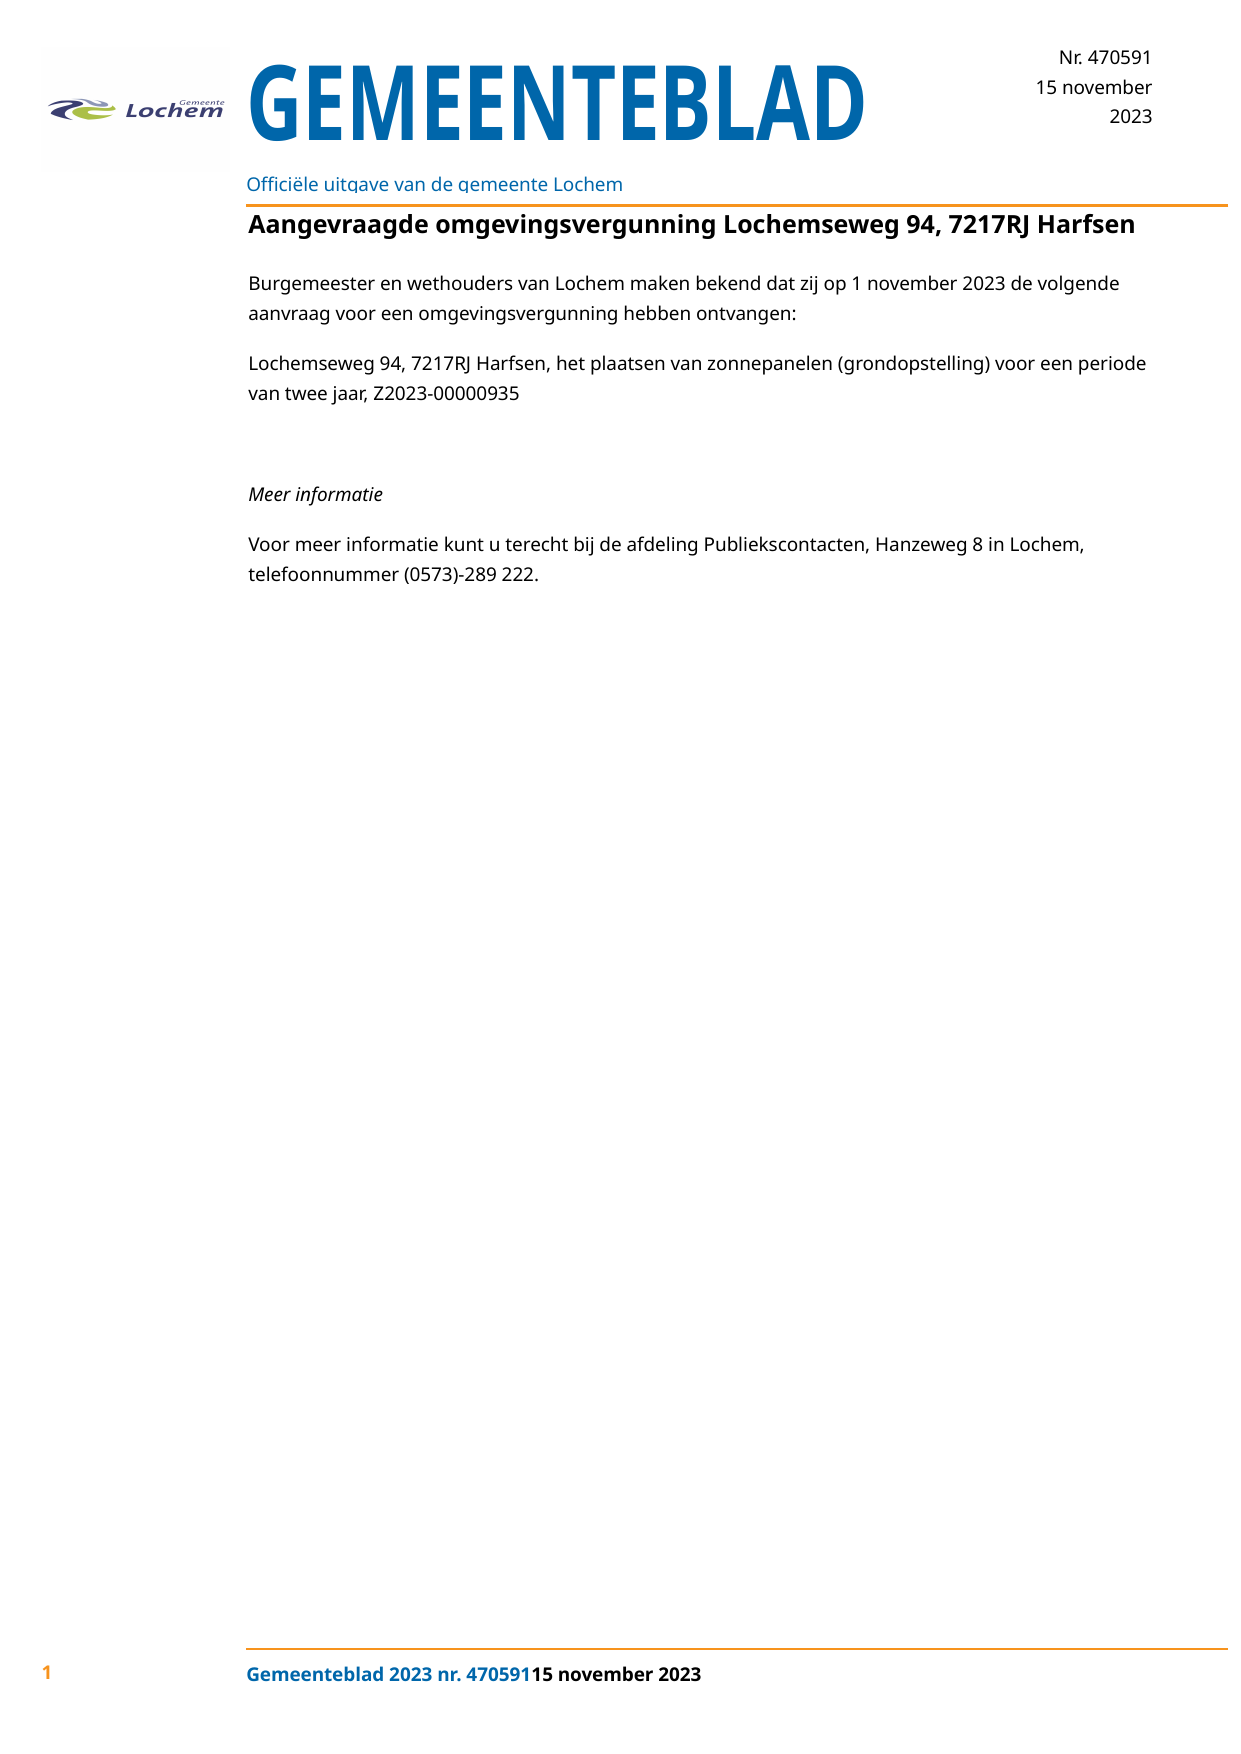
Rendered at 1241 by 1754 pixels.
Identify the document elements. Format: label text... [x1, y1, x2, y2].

text Meer informatie [248, 481, 1152, 506]
text Aangevraagde omgevingsvergunning Lochemseweg 94, 7217RJ Harfsen [248, 207, 1152, 241]
text Lochemseweg 94, 7217RJ Harfsen, het plaatsen van zonnepanelen (grondopstelling) voor een periode van twee jaar, Z2023-00000935 [248, 350, 1152, 406]
picture [41, 47, 231, 172]
text Burgemeester en wethouders van Lochem maken bekend dat zij op 1 november 2023 de volgende aanvraag voor een omgevingsvergunning hebben ontvangen: [248, 270, 1152, 326]
text Voor meer informatie kunt u terecht bij de afdeling Publiekscontacten, Hanzeweg 8 in Lochem, telefoonnummer (0573)-289 222. [248, 531, 1152, 586]
